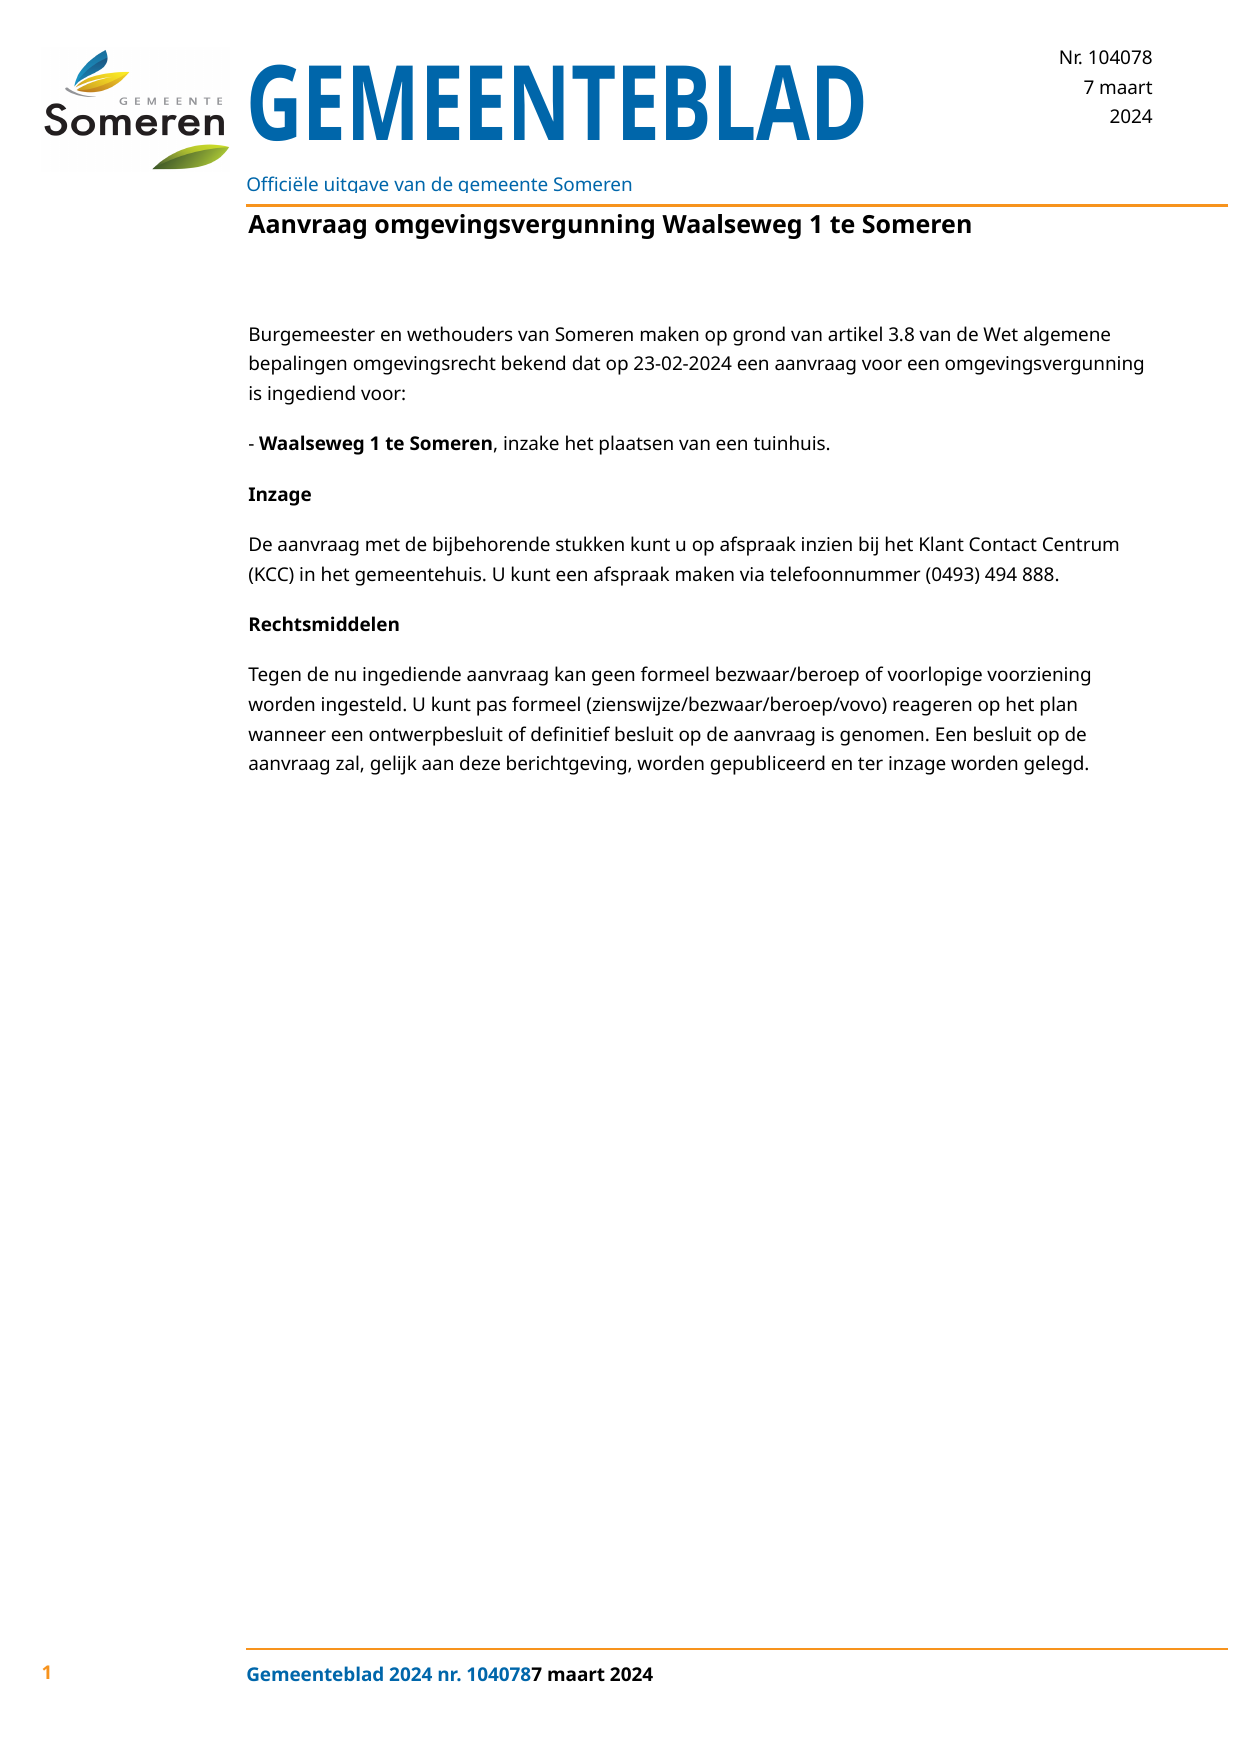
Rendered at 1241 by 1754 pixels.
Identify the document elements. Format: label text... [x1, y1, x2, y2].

text - Waalseweg 1 te Someren, inzake het plaatsen van een tuinhuis. [248, 430, 1152, 456]
picture [41, 47, 231, 172]
text Burgemeester en wethouders van Someren maken op grond van artikel 3.8 van de Wet algemene bepalingen omgevingsrecht bekend dat op 23-02-2024 een aanvraag voor een omgevingsvergunning is ingediend voor: [248, 321, 1152, 406]
text Rechtsmiddelen [248, 611, 1152, 637]
text De aanvraag met de bijbehorende stukken kunt u op afspraak inzien bij het Klant Contact Centrum (KCC) in het gemeentehuis. U kunt een afspraak maken via telefoonnummer (0493) 494 888. [248, 531, 1152, 586]
text Tegen de nu ingediende aanvraag kan geen formeel bezwaar/beroep of voorlopige voorziening worden ingesteld. U kunt pas formeel (zienswijze/bezwaar/beroep/vovo) reageren op het plan wanneer een ontwerpbesluit of definitief besluit op de aanvraag is genomen. Een besluit op de aanvraag zal, gelijk aan deze berichtgeving, worden gepubliceerd en ter inzage worden gelegd. [248, 662, 1152, 776]
text Inzage [248, 481, 1152, 506]
text Aanvraag omgevingsvergunning Waalseweg 1 te Someren [248, 207, 1152, 241]
